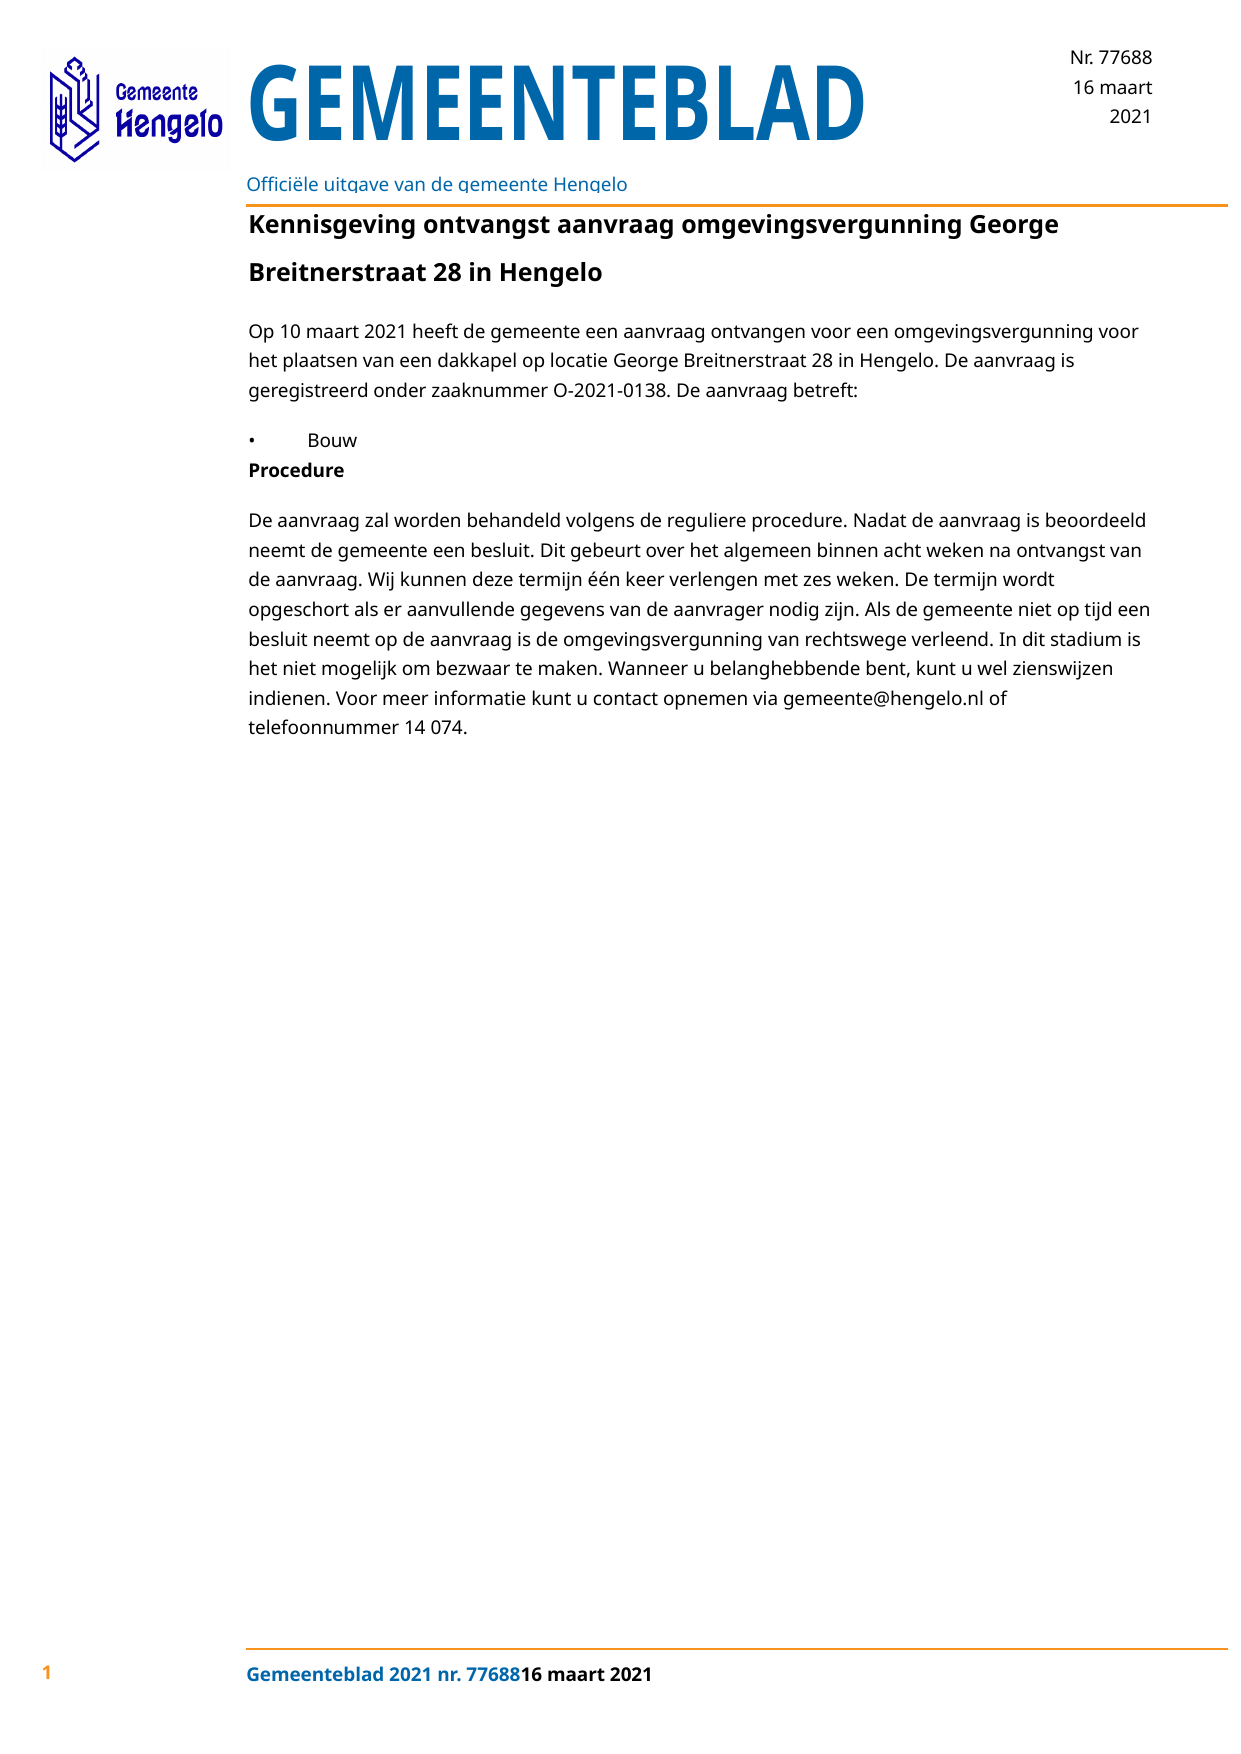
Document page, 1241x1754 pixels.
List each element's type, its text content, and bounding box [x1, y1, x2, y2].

text Op 10 maart 2021 heeft de gemeente een aanvraag ontvangen voor een omgevingsvergunning voor het plaatsen van een dakkapel op locatie George Breitnerstraat 28 in Hengelo. De aanvraag is geregistreerd onder zaaknummer O-2021-0138. De aanvraag betreft: [248, 318, 1152, 403]
picture [41, 47, 231, 172]
text De aanvraag zal worden behandeld volgens de reguliere procedure. Nadat de aanvraag is beoordeeld neemt de gemeente een besluit. Dit gebeurt over het algemeen binnen acht weken na ontvangst van de aanvraag. Wij kunnen deze termijn één keer verlengen met zes weken. De termijn wordt opgeschort als er aanvullende gegevens van de aanvrager nodig zijn. Als de gemeente niet op tijd een besluit neemt op de aanvraag is de omgevingsvergunning van rechtswege verleend. In dit stadium is het niet mogelijk om bezwaar te maken. Wanneer u belanghebbende bent, kunt u wel zienswijzen indienen. Voor meer informatie kunt u contact opnemen via gemeente@hengelo.nl of telefoonnummer 14 074. [248, 507, 1152, 740]
list Bouw [248, 427, 1152, 453]
text Kennisgeving ontvangst aanvraag omgevingsvergunning George Breitnerstraat 28 in Hengelo [248, 207, 1152, 288]
text Procedure [248, 457, 1152, 483]
